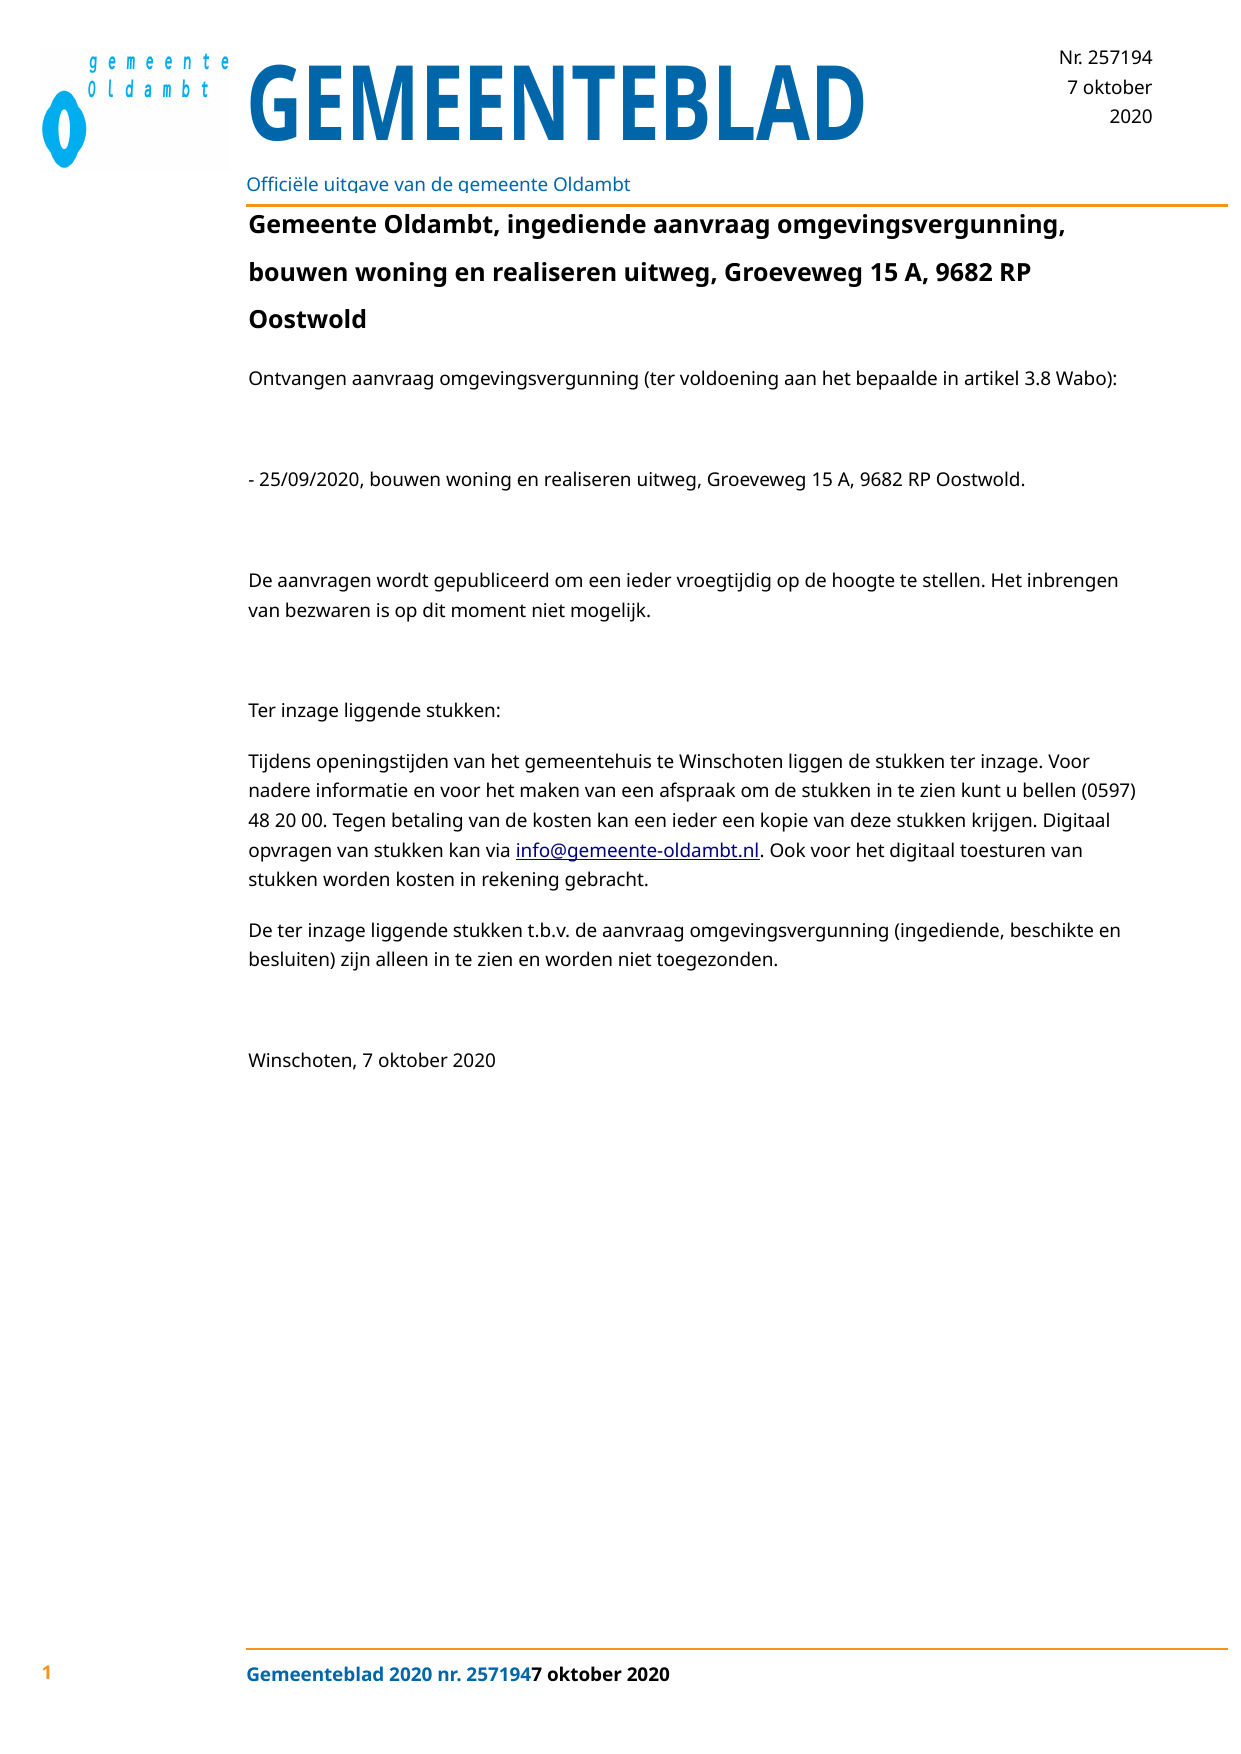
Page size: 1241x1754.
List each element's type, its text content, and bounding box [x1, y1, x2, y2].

text - 25/09/2020, bouwen woning en realiseren uitweg, Groeveweg 15 A, 9682 RP Oostwold. [248, 466, 1152, 492]
text De ter inzage liggende stukken t.b.v. de aanvraag omgevingsvergunning (ingediende, beschikte en besluiten) zijn alleen in te zien en worden niet toegezonden. [248, 917, 1152, 972]
text Winschoten, 7 oktober 2020 [248, 1047, 1152, 1073]
picture [41, 47, 231, 172]
text Ter inzage liggende stukken: [248, 698, 1152, 723]
text Gemeente Oldambt, ingediende aanvraag omgevingsvergunning, bouwen woning en realiseren uitweg, Groeveweg 15 A, 9682 RP Oostwold [248, 207, 1152, 336]
text Ontvangen aanvraag omgevingsvergunning (ter voldoening aan het bepaalde in artikel 3.8 Wabo): [248, 366, 1152, 391]
text De aanvragen wordt gepubliceerd om een ieder vroegtijdig op de hoogte te stellen. Het inbrengen van bezwaren is op dit moment niet mogelijk. [248, 567, 1152, 622]
text Tijdens openingstijden van het gemeentehuis te Winschoten liggen de stukken ter inzage. Voor nadere informatie en voor het maken van een afspraak om de stukken in te zien kunt u bellen (0597) 48 20 00. Tegen betaling van de kosten kan een ieder een kopie van deze stukken krijgen. Digitaal opvragen van stukken kan via info@gemeente-oldambt.nl. Ook voor het digitaal toesturen van stukken worden kosten in rekening gebracht. [248, 748, 1152, 892]
